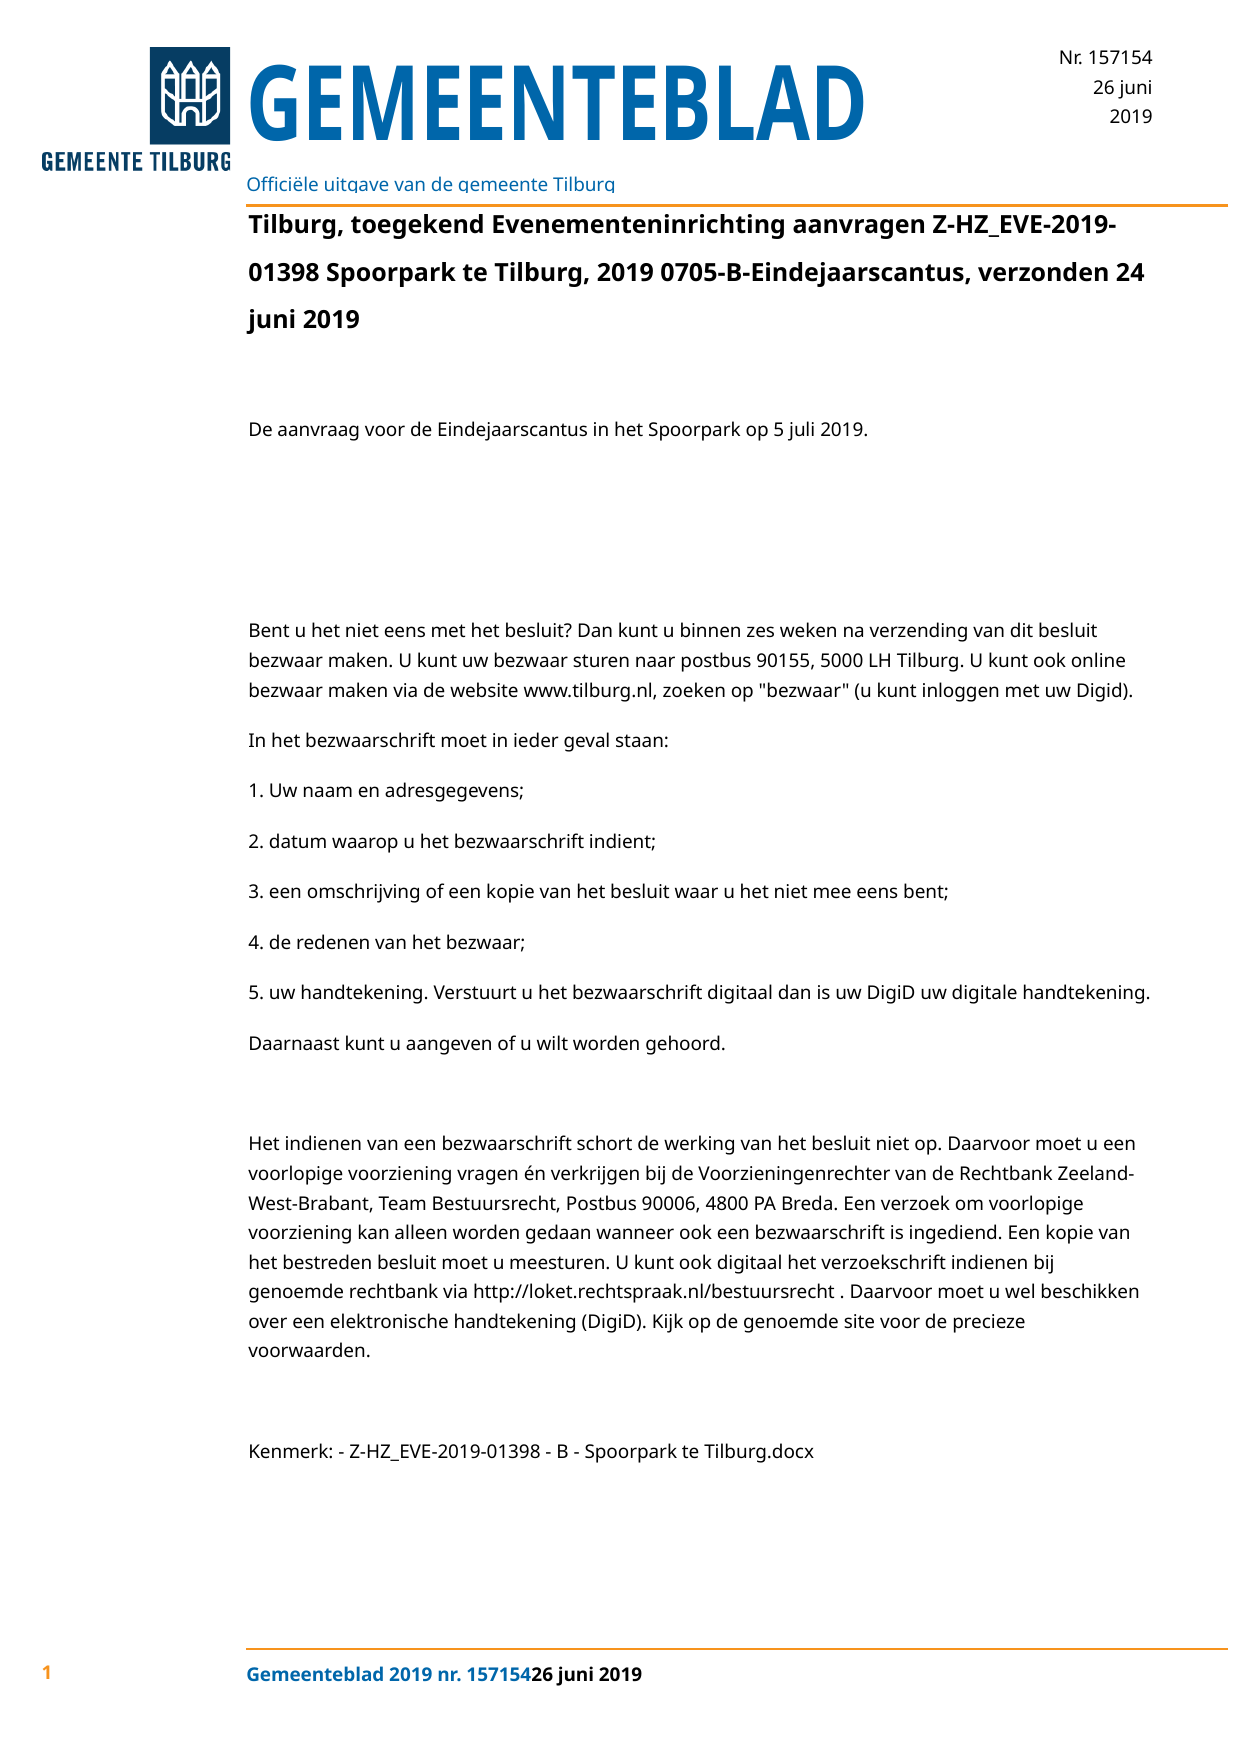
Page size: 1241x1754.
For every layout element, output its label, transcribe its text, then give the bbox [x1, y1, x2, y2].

picture [41, 47, 231, 172]
text Kenmerk: - Z-HZ_EVE-2019-01398 - B - Spoorpark te Tilburg.docx [248, 1438, 1152, 1464]
text Bent u het niet eens met het besluit? Dan kunt u binnen zes weken na verzending van dit besluit bezwaar maken. U kunt uw bezwaar sturen naar postbus 90155, 5000 LH Tilburg. U kunt ook online bezwaar maken via de website www.tilburg.nl, zoeken op "bezwaar" (u kunt inloggen met uw Digid). [248, 618, 1152, 702]
text De aanvraag voor de Eindejaarscantus in het Spoorpark op 5 juli 2019. [248, 416, 1152, 442]
text 1. Uw naam en adresgegevens; [248, 778, 1152, 803]
text In het bezwaarschrift moet in ieder geval staan: [248, 727, 1152, 753]
text Het indienen van een bezwaarschrift schort de werking van het besluit niet op. Daarvoor moet u een voorlopige voorziening vragen én verkrijgen bij de Voorzieningenrechter van de Rechtbank Zeeland-West-Brabant, Team Bestuursrecht, Postbus 90006, 4800 PA Breda. Een verzoek om voorlopige voorziening kan alleen worden gedaan wanneer ook een bezwaarschrift is ingediend. Een kopie van het bestreden besluit moet u meesturen. U kunt ook digitaal het verzoekschrift indienen bij genoemde rechtbank via http://loket.rechtspraak.nl/bestuursrecht . Daarvoor moet u wel beschikken over een elektronische handtekening (DigiD). Kijk op de genoemde site voor de precieze voorwaarden. [248, 1131, 1152, 1363]
text Daarnaast kunt u aangeven of u wilt worden gehoord. [248, 1030, 1152, 1055]
text 4. de redenen van het bezwaar; [248, 929, 1152, 954]
text 3. een omschrijving of een kopie van het besluit waar u het niet mee eens bent; [248, 878, 1152, 904]
text 2. datum waarop u het bezwaarschrift indient; [248, 828, 1152, 854]
text Tilburg, toegekend Evenementeninrichting aanvragen Z-HZ_EVE-2019-01398 Spoorpark te Tilburg, 2019 0705-B-Eindejaarscantus, verzonden 24 juni 2019 [248, 207, 1152, 336]
text 5. uw handtekening. Verstuurt u het bezwaarschrift digitaal dan is uw DigiD uw digitale handtekening. [248, 979, 1152, 1005]
